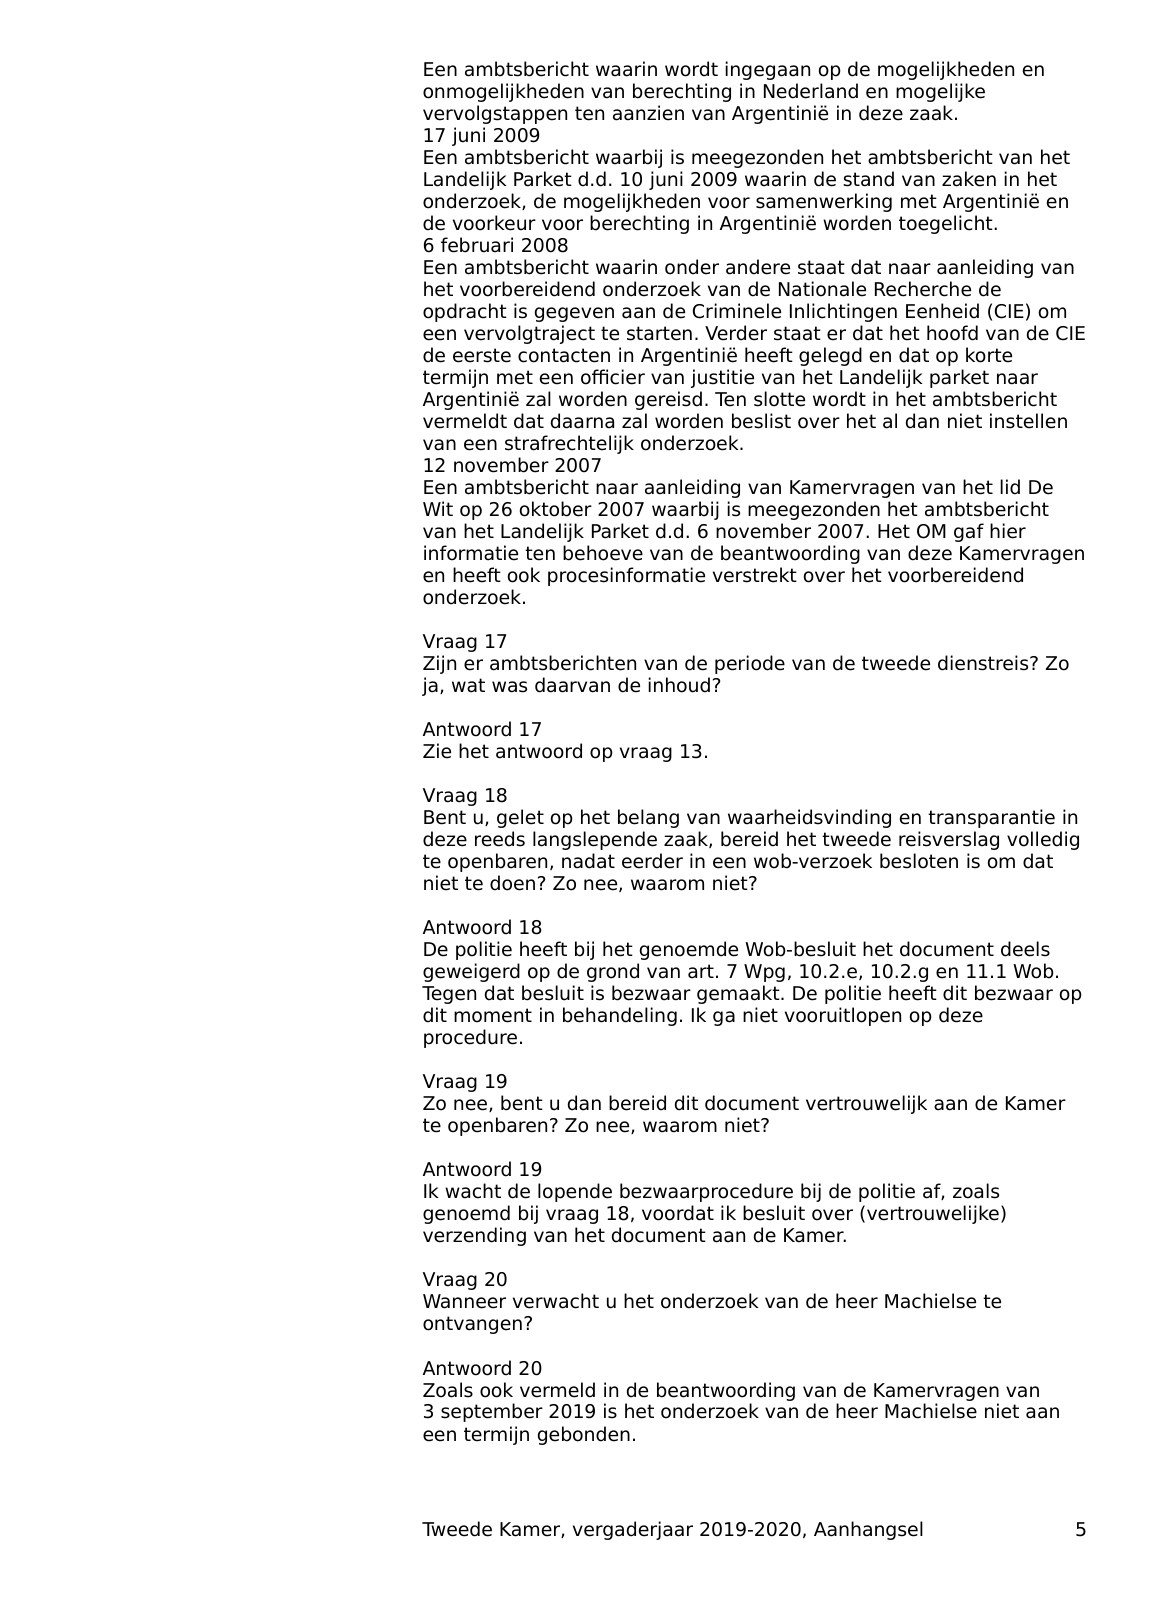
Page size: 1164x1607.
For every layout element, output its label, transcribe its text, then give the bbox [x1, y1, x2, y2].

text Ik wacht de lopende bezwaarprocedure bij de politie af, zoals genoemd bij vraag 18, voordat ik besluit over (vertrouwelijke) verzending van het document aan de Kamer. [422, 1181, 1087, 1247]
text Zijn er ambtsberichten van de periode van de tweede dienstreis? Zo ja, wat was daarvan de inhoud? [422, 653, 1087, 697]
text Zoals ook vermeld in de beantwoording van de Kamervragen van 3 september 2019 is het onderzoek van de heer Machielse niet aan een termijn gebonden. [422, 1379, 1087, 1445]
text De politie heeft bij het genoemde Wob-besluit het document deels geweigerd op de grond van art. 7 Wpg, 10.2.e, 10.2.g en 11.1 Wob. Tegen dat besluit is bezwaar gemaakt. De politie heeft dit bezwaar op dit moment in behandeling. Ik ga niet vooruitlopen op deze procedure. [422, 939, 1087, 1049]
text Wanneer verwacht u het onderzoek van de heer Machielse te ontvangen? [422, 1291, 1087, 1335]
text Een ambtsbericht waarin wordt ingegaan op de mogelijkheden en onmogelijkheden van berechting in Nederland en mogelijke vervolgstappen ten aanzien van Argentinië in deze zaak. [422, 59, 1087, 125]
text Vraag 18 [422, 785, 1087, 807]
text Zo nee, bent u dan bereid dit document vertrouwelijk aan de Kamer te openbaren? Zo nee, waarom niet? [422, 1093, 1087, 1137]
text Antwoord 19 [422, 1159, 1087, 1181]
text 17 juni 2009 [422, 125, 1087, 147]
text Antwoord 17 [422, 719, 1087, 741]
text Vraag 17 [422, 631, 1087, 653]
text Een ambtsbericht waarin onder andere staat dat naar aanleiding van het voorbereidend onderzoek van de Nationale Recherche de opdracht is gegeven aan de Criminele Inlichtingen Eenheid (CIE) om een vervolgtraject te starten. Verder staat er dat het hoofd van de CIE de eerste contacten in Argentinië heeft gelegd en dat op korte termijn met een officier van justitie van het Landelijk parket naar Argentinië zal worden gereisd. Ten slotte wordt in het ambtsbericht vermeldt dat daarna zal worden beslist over het al dan niet instellen van een strafrechtelijk onderzoek. [422, 257, 1087, 455]
text Een ambtsbericht naar aanleiding van Kamervragen van het lid De Wit op 26 oktober 2007 waarbij is meegezonden het ambtsbericht van het Landelijk Parket d.d. 6 november 2007. Het OM gaf hier informatie ten behoeve van de beantwoording van deze Kamervragen en heeft ook procesinformatie verstrekt over het voorbereidend onderzoek. [422, 477, 1087, 608]
text Bent u, gelet op het belang van waarheidsvinding en transparantie in deze reeds langslepende zaak, bereid het tweede reisverslag volledig te openbaren, nadat eerder in een wob-verzoek besloten is om dat niet te doen? Zo nee, waarom niet? [422, 807, 1087, 895]
text Vraag 20 [422, 1269, 1087, 1291]
text Vraag 19 [422, 1071, 1087, 1093]
text 12 november 2007 [422, 455, 1087, 477]
text 6 februari 2008 [422, 235, 1087, 257]
text Antwoord 18 [422, 917, 1087, 939]
text Antwoord 20 [422, 1357, 1087, 1379]
text Een ambtsbericht waarbij is meegezonden het ambtsbericht van het Landelijk Parket d.d. 10 juni 2009 waarin de stand van zaken in het onderzoek, de mogelijkheden voor samenwerking met Argentinië en de voorkeur voor berechting in Argentinië worden toegelicht. [422, 147, 1087, 235]
text Zie het antwoord op vraag 13. [422, 741, 1087, 763]
